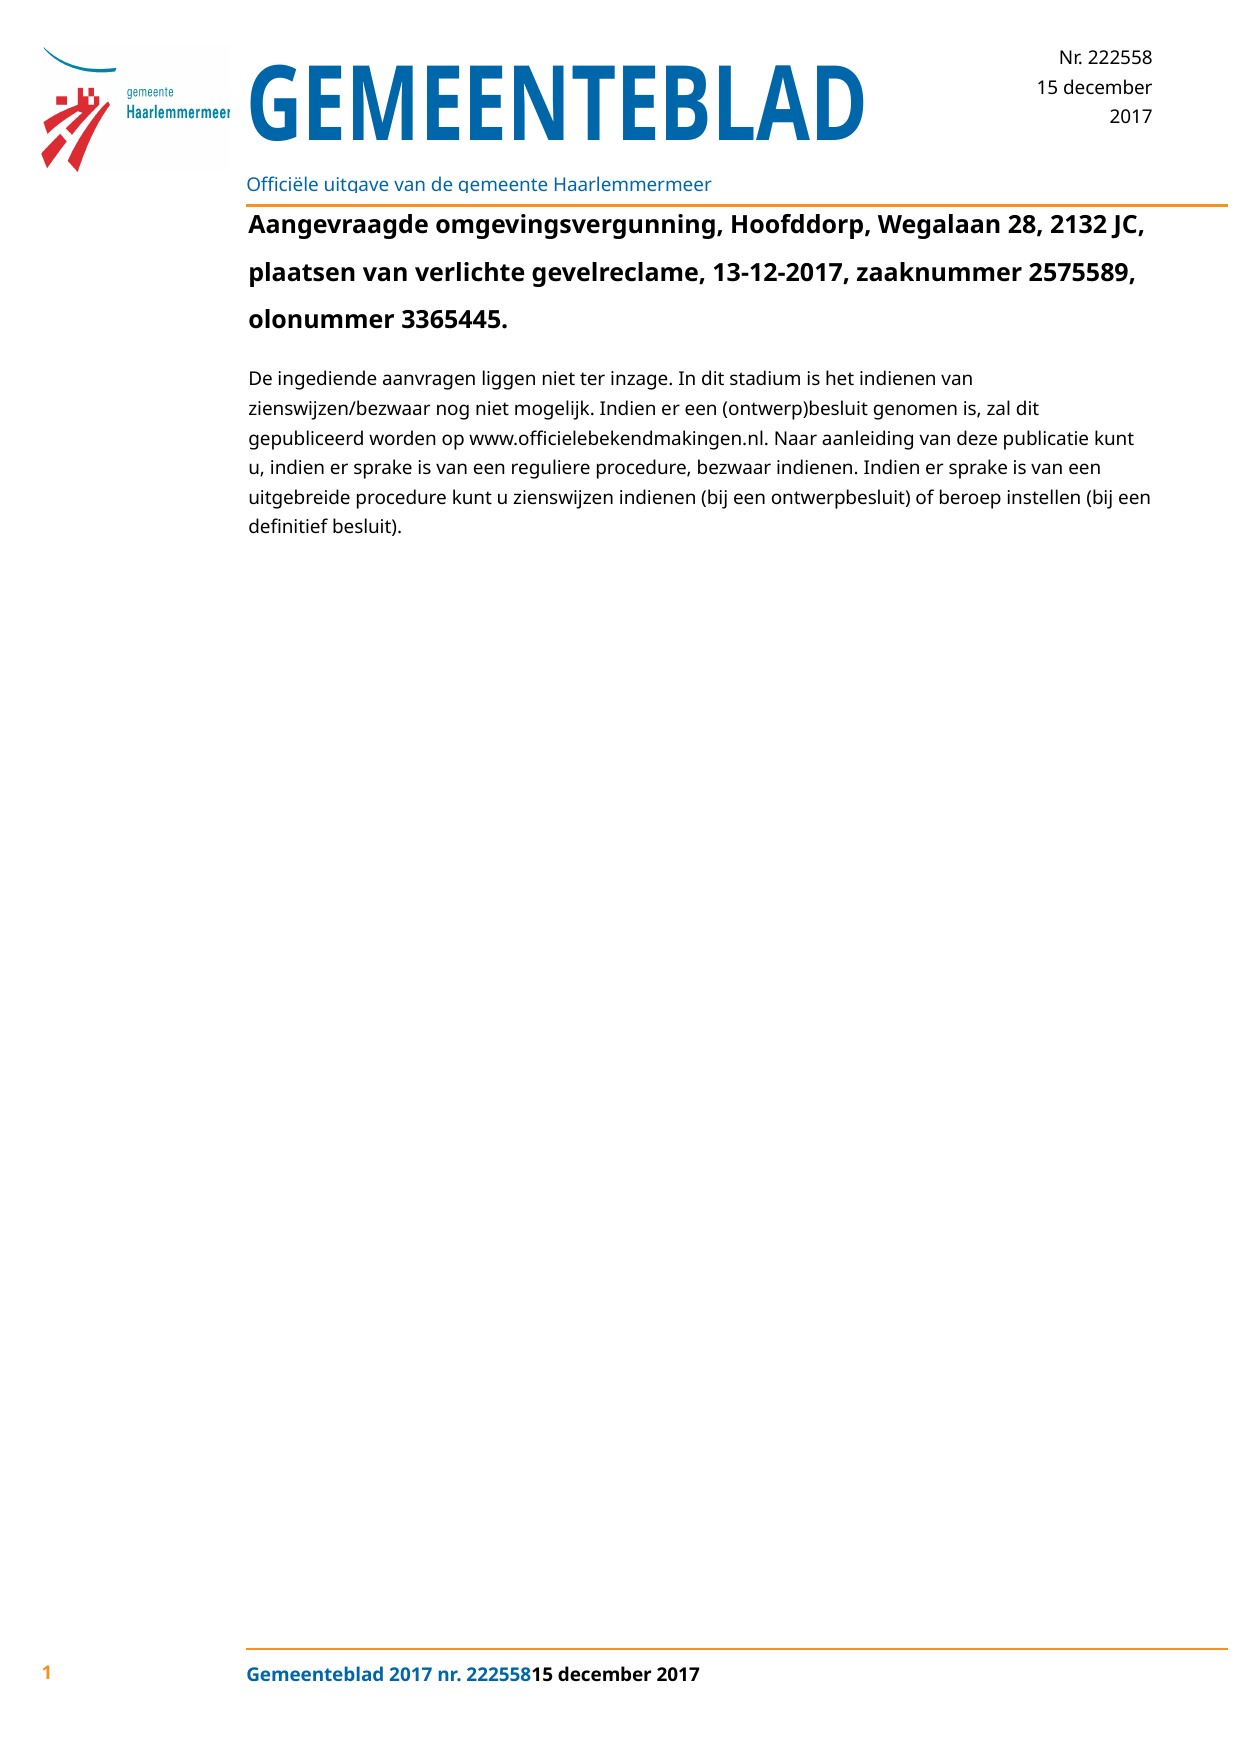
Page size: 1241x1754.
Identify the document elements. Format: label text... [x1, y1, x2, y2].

text De ingediende aanvragen liggen niet ter inzage. In dit stadium is het indienen van zienswijzen/bezwaar nog niet mogelijk. Indien er een (ontwerp)besluit genomen is, zal dit gepubliceerd worden op www.officielebekendmakingen.nl. Naar aanleiding van deze publicatie kunt u, indien er sprake is van een reguliere procedure, bezwaar indienen. Indien er sprake is van een uitgebreide procedure kunt u zienswijzen indienen (bij een ontwerpbesluit) of beroep instellen (bij een definitief besluit). [248, 366, 1152, 539]
picture [41, 47, 231, 172]
text Aangevraagde omgevingsvergunning, Hoofddorp, Wegalaan 28, 2132 JC, plaatsen van verlichte gevelreclame, 13-12-2017, zaaknummer 2575589, olonummer 3365445. [248, 207, 1152, 336]
